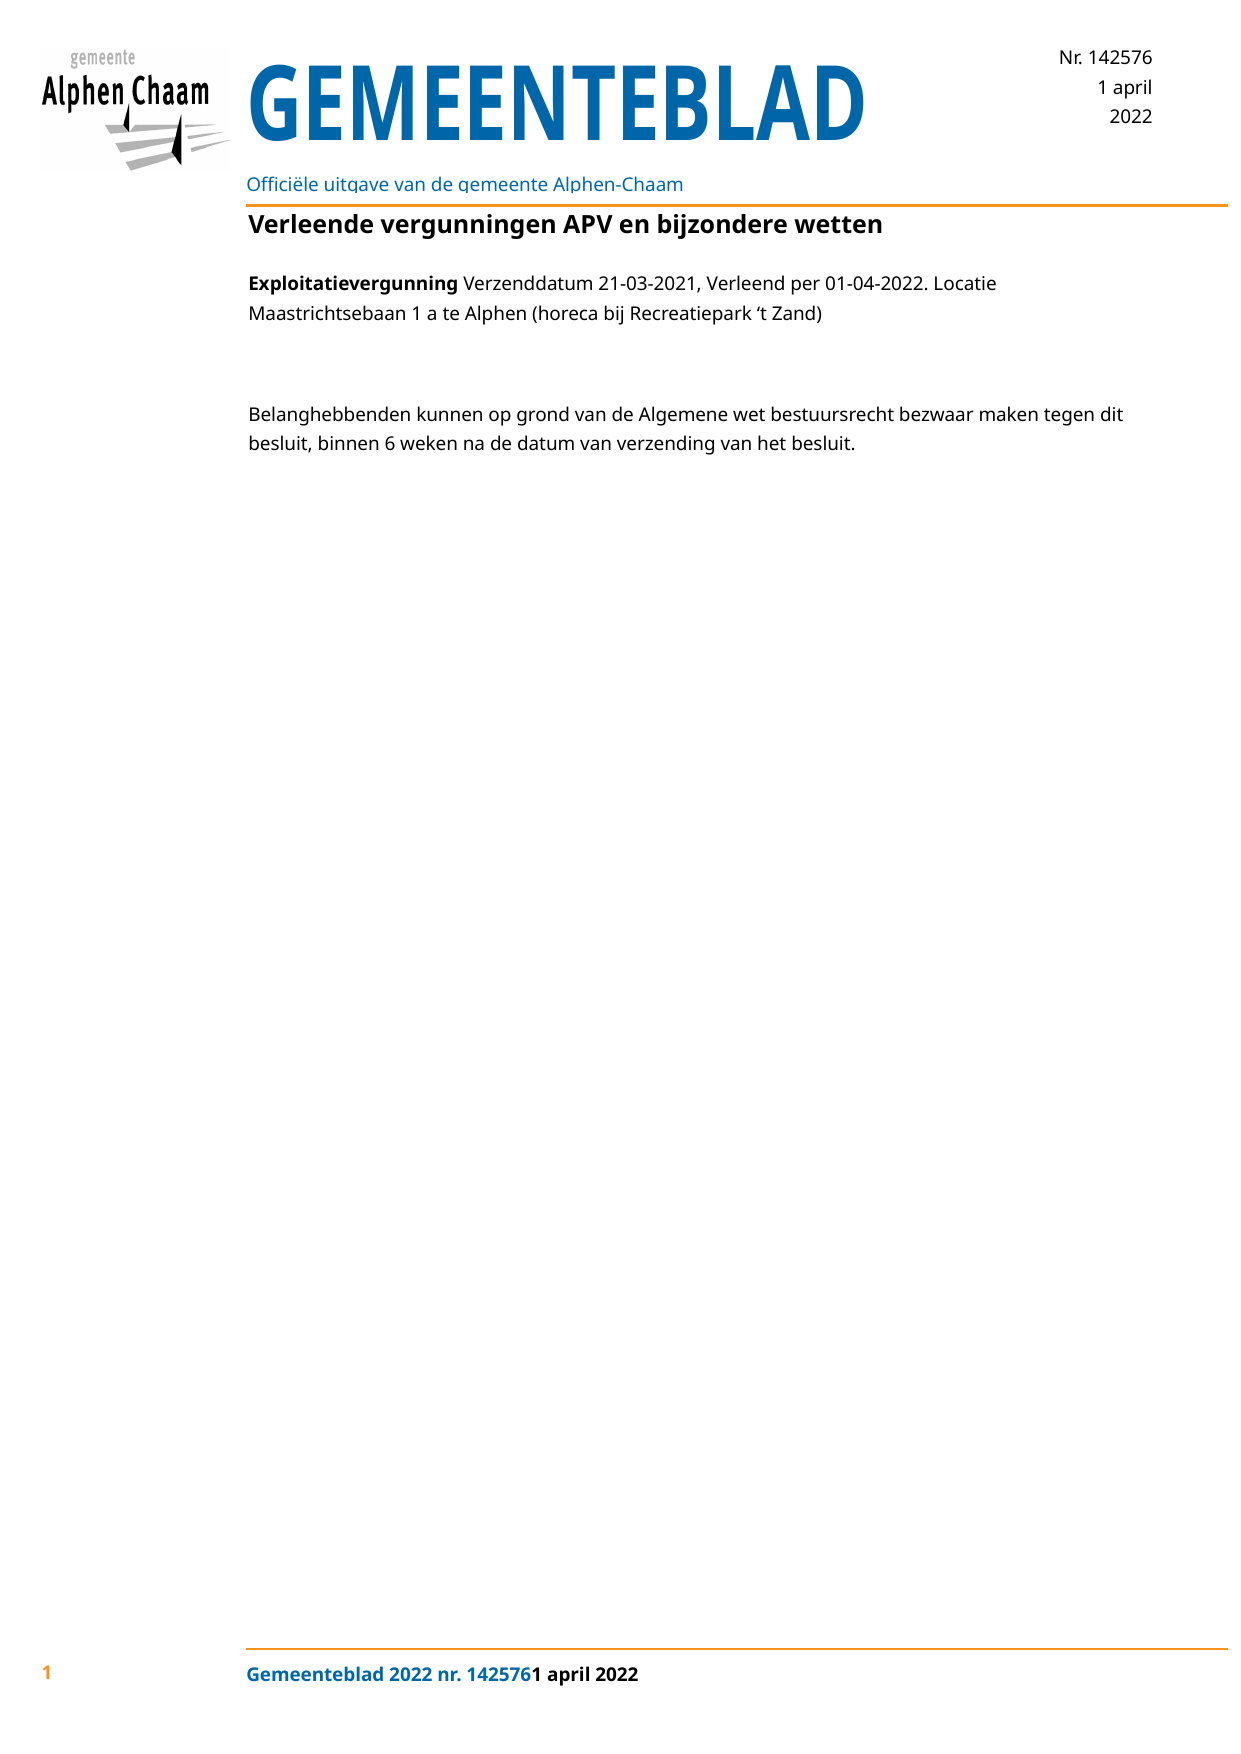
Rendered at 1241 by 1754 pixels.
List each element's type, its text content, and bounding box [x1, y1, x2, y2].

picture [41, 47, 231, 172]
text Belanghebbenden kunnen op grond van de Algemene wet bestuursrecht bezwaar maken tegen dit besluit, binnen 6 weken na de datum van verzending van het besluit. [248, 401, 1152, 456]
text Verleende vergunningen APV en bijzondere wetten [248, 207, 1152, 241]
text Exploitatievergunning Verzenddatum 21-03-2021, Verleend per 01-04-2022. Locatie Maastrichtsebaan 1 a te Alphen (horeca bij Recreatiepark ‘t Zand) [248, 270, 1152, 326]
